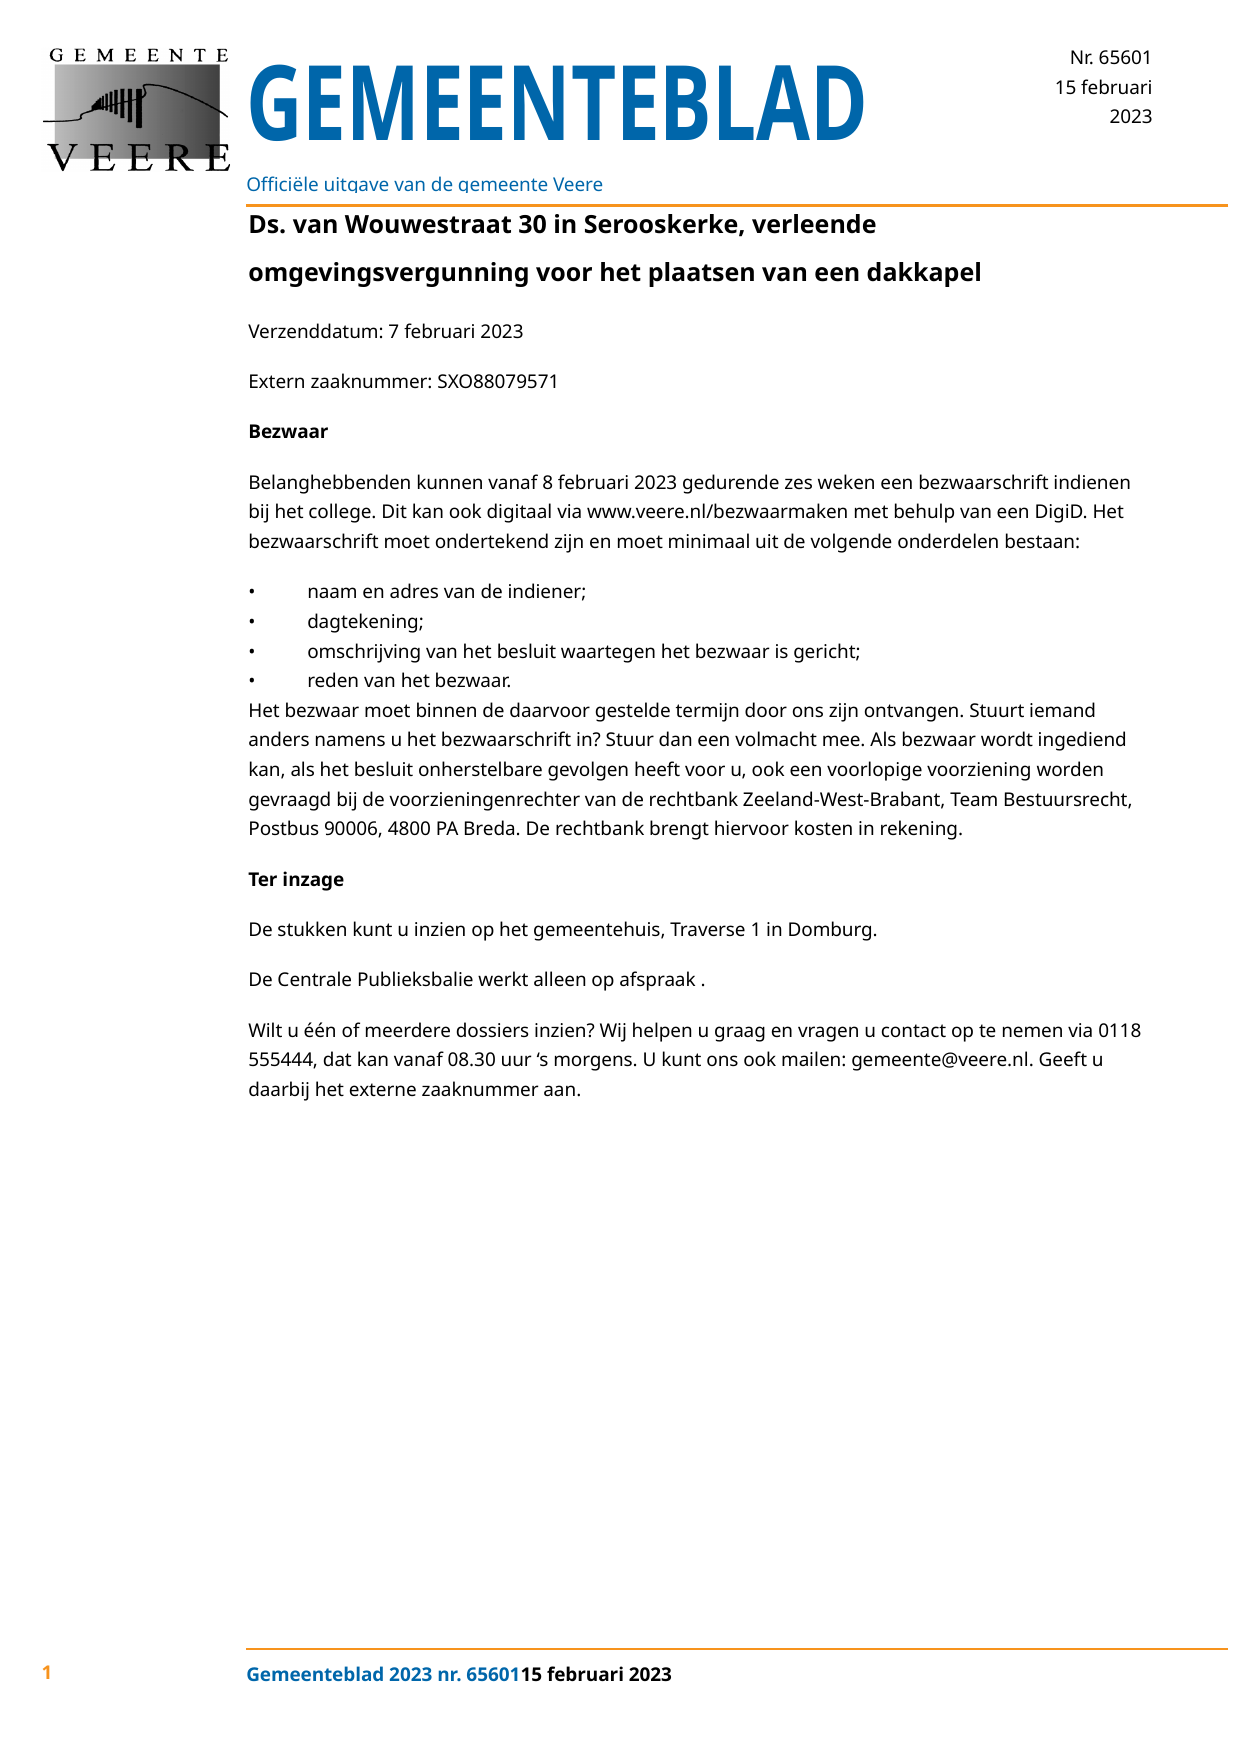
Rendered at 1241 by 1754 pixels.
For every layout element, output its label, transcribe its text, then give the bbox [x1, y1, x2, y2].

text Het bezwaar moet binnen de daarvoor gestelde termijn door ons zijn ontvangen. Stuurt iemand anders namens u het bezwaarschrift in? Stuur dan een volmacht mee. Als bezwaar wordt ingediend kan, als het besluit onherstelbare gevolgen heeft voor u, ook een voorlopige voorziening worden gevraagd bij de voorzieningenrechter van de rechtbank Zeeland-West-Brabant, Team Bestuursrecht, Postbus 90006, 4800 PA Breda. De rechtbank brengt hiervoor kosten in rekening. [248, 697, 1152, 841]
text De stukken kunt u inzien op het gemeentehuis, Traverse 1 in Domburg. [248, 916, 1152, 942]
text Ds. van Wouwestraat 30 in Serooskerke, verleende omgevingsvergunning voor het plaatsen van een dakkapel [248, 207, 1152, 288]
list reden van het bezwaar. [248, 667, 1152, 693]
text Wilt u één of meerdere dossiers inzien? Wij helpen u graag en vragen u contact op te nemen via 0118 555444, dat kan vanaf 08.30 uur ‘s morgens. U kunt ons ook mailen: gemeente@veere.nl. Geeft u daarbij het externe zaaknummer aan. [248, 1017, 1152, 1102]
text Extern zaaknummer: SXO88079571 [248, 368, 1152, 394]
text Verzenddatum: 7 februari 2023 [248, 318, 1152, 344]
list naam en adres van de indiener; [248, 579, 1152, 604]
text Belanghebbenden kunnen vanaf 8 februari 2023 gedurende zes weken een bezwaarschrift indienen bij het college. Dit kan ook digitaal via www.veere.nl/bezwaarmaken met behulp van een DigiD. Het bezwaarschrift moet ondertekend zijn en moet minimaal uit de volgende onderdelen bestaan: [248, 469, 1152, 554]
list omschrijving van het besluit waartegen het bezwaar is gericht; [248, 638, 1152, 664]
list dagtekening; [248, 608, 1152, 634]
text Bezwaar [248, 419, 1152, 444]
text De Centrale Publieksbalie werkt alleen op afspraak . [248, 967, 1152, 992]
picture [41, 47, 231, 172]
text Ter inzage [248, 866, 1152, 892]
